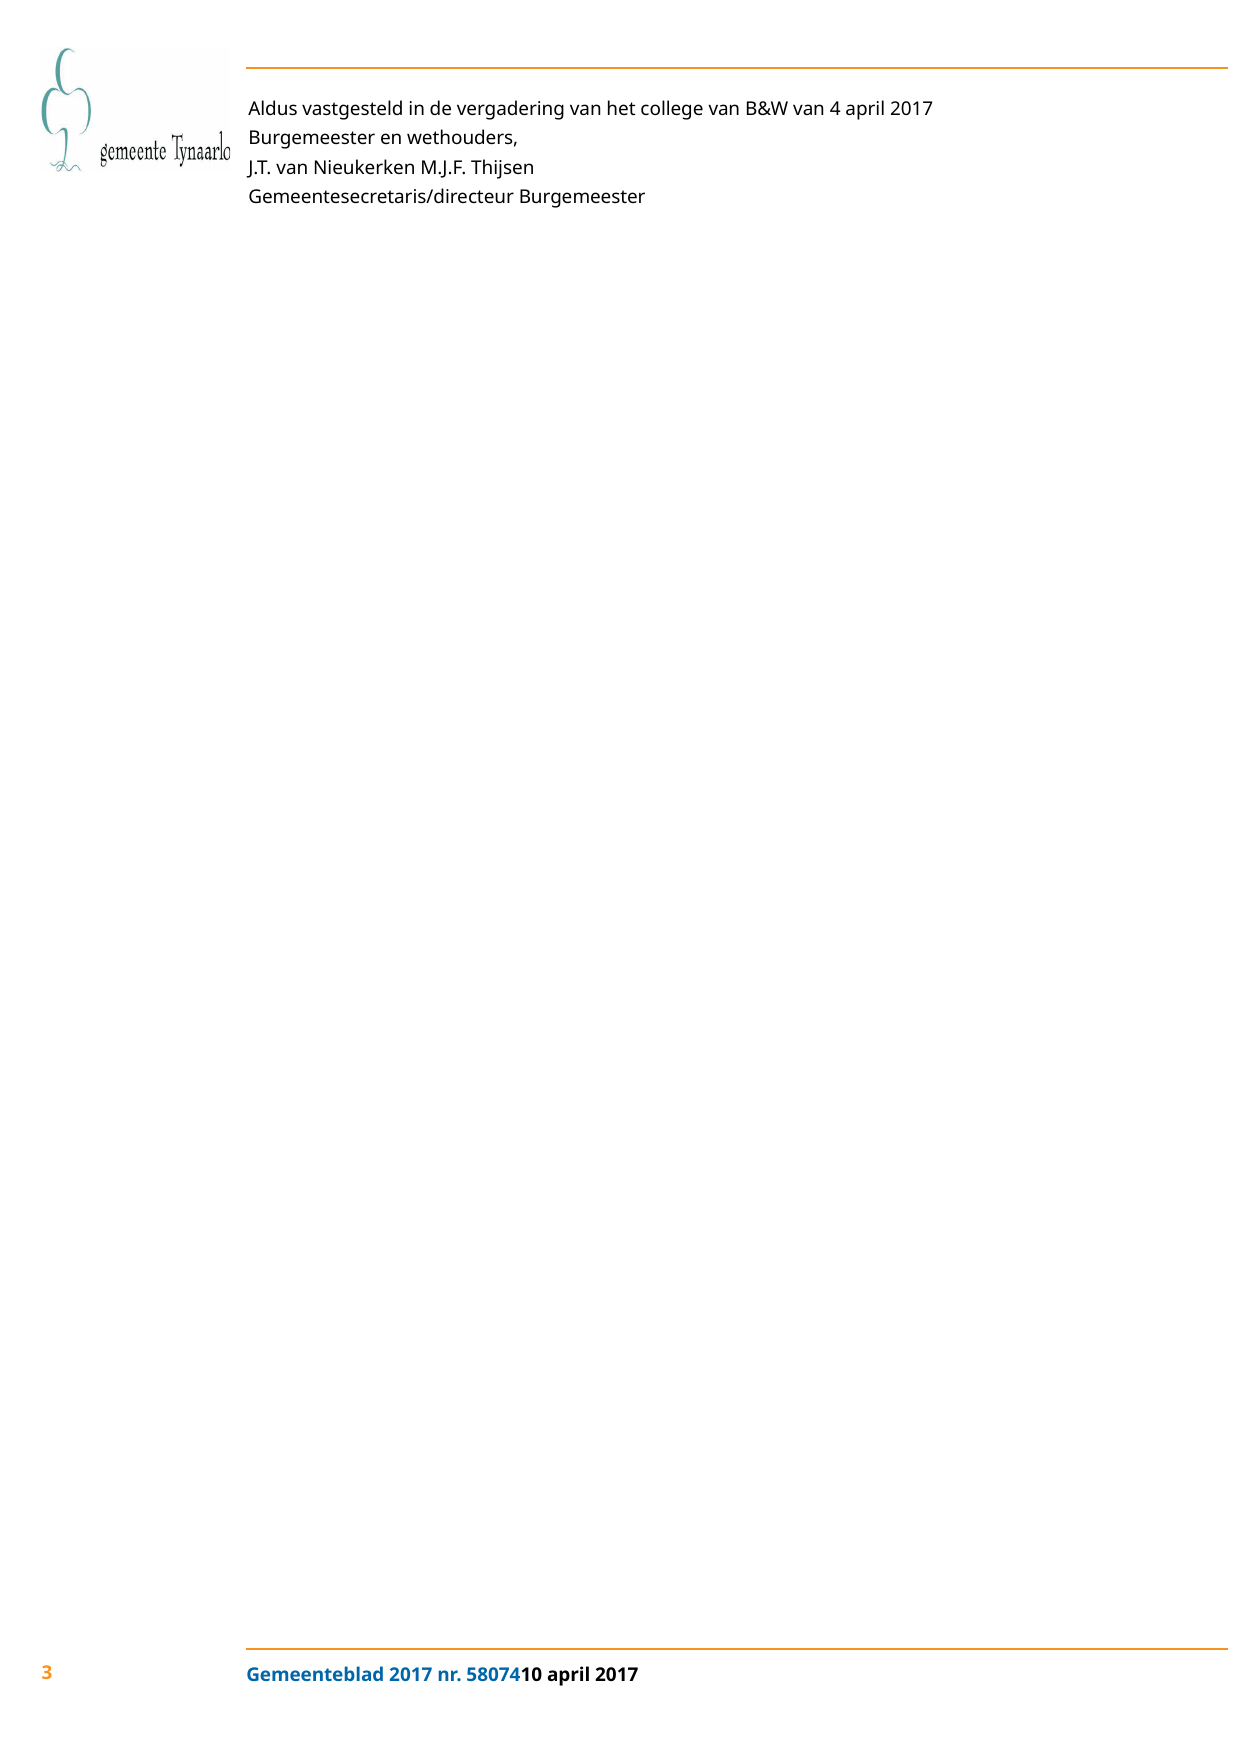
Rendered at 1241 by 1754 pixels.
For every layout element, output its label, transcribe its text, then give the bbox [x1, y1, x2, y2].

picture [41, 47, 231, 172]
text Aldus vastgesteld in de vergadering van het college van B&W van 4 april 2017 [248, 95, 1152, 121]
text Gemeentesecretaris/directeur Burgemeester [248, 183, 1152, 209]
text Burgemeester en wethouders, [248, 124, 1152, 150]
text J.T. van Nieukerken M.J.F. Thijsen [248, 154, 1152, 180]
